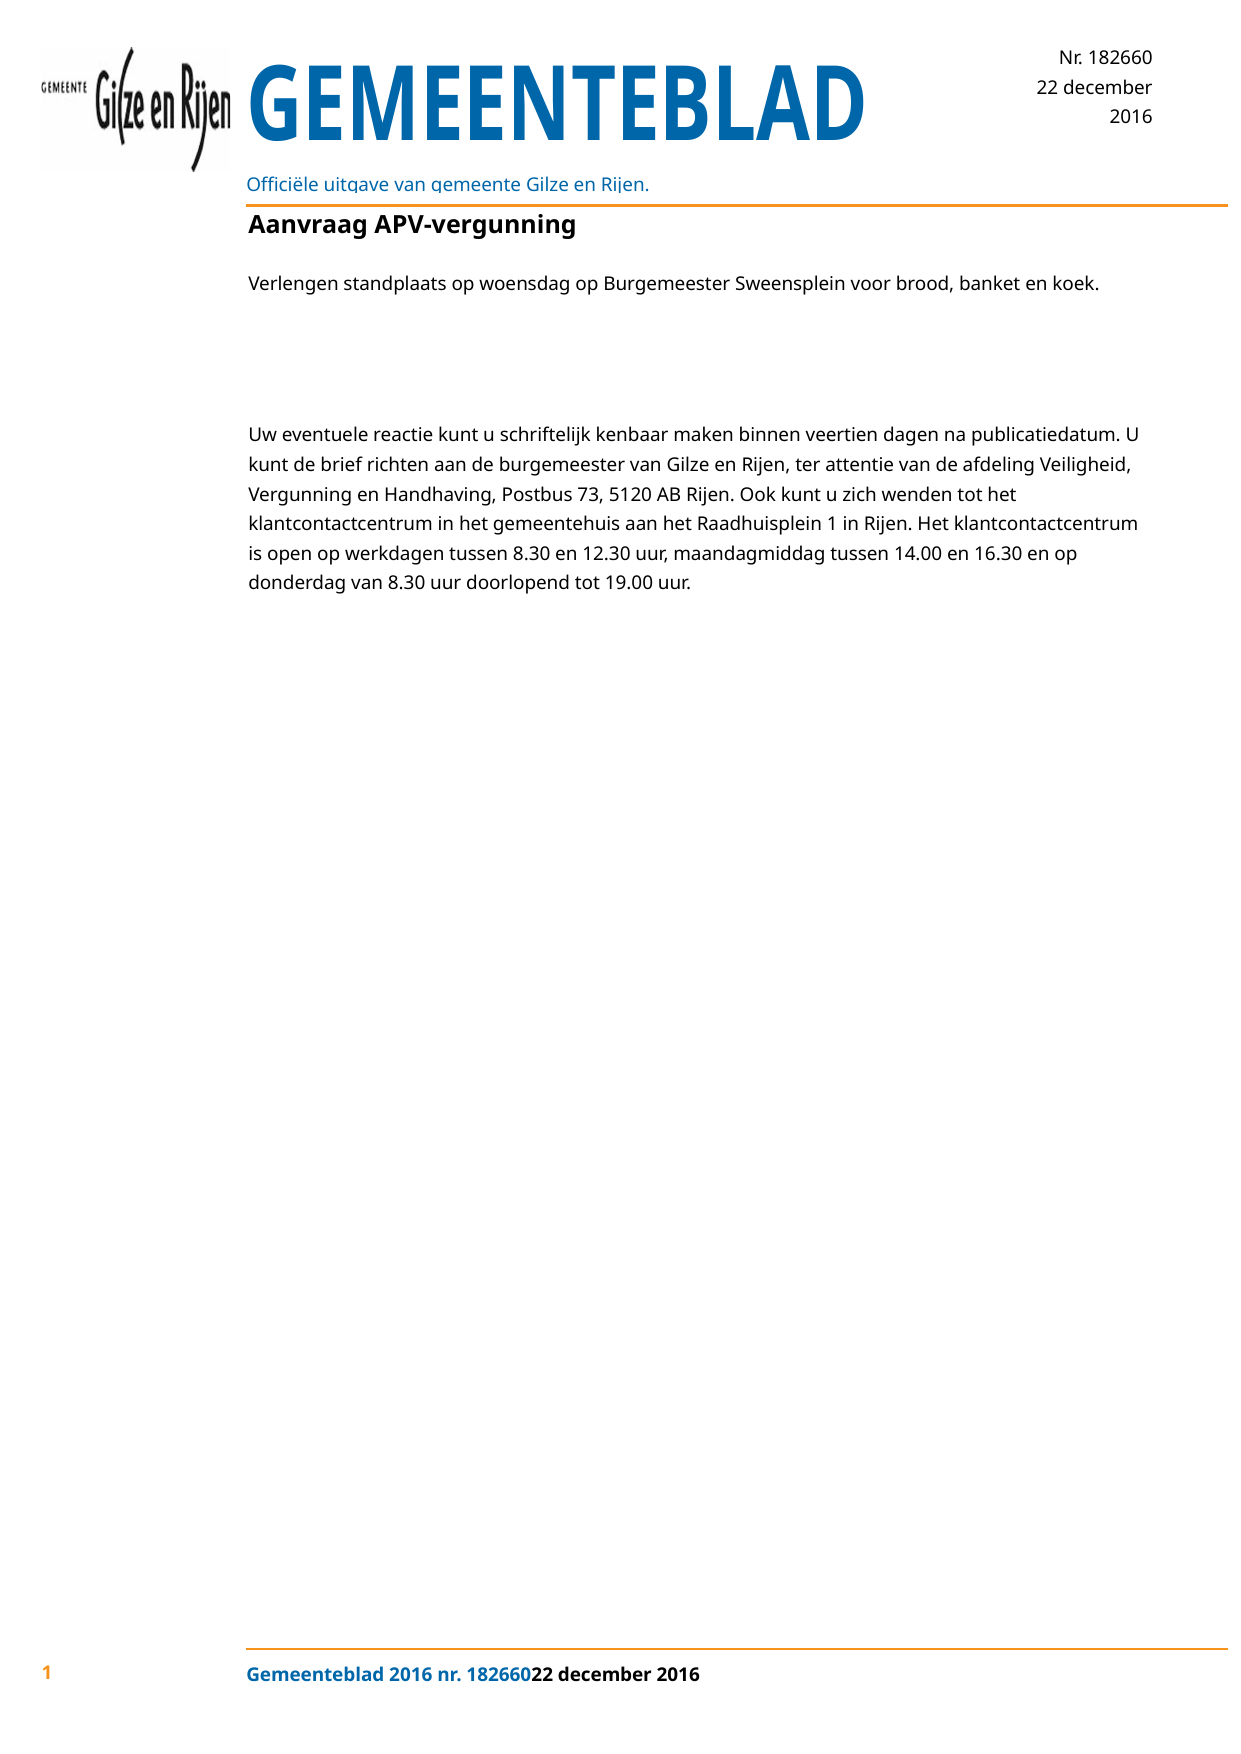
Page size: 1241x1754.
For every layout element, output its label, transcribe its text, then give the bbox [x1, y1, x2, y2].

text Aanvraag APV-vergunning [248, 207, 1152, 241]
text Uw eventuele reactie kunt u schriftelijk kenbaar maken binnen veertien dagen na publicatiedatum. U kunt de brief richten aan de burgemeester van Gilze en Rijen, ter attentie van de afdeling Veiligheid, Vergunning en Handhaving, Postbus 73, 5120 AB Rijen. Ook kunt u zich wenden tot het klantcontactcentrum in het gemeentehuis aan het Raadhuisplein 1 in Rijen. Het klantcontactcentrum is open op werkdagen tussen 8.30 en 12.30 uur, maandagmiddag tussen 14.00 en 16.30 en op donderdag van 8.30 uur doorlopend tot 19.00 uur. [248, 422, 1152, 595]
picture [41, 47, 231, 172]
text Verlengen standplaats op woensdag op Burgemeester Sweensplein voor brood, banket en koek. [248, 270, 1152, 296]
